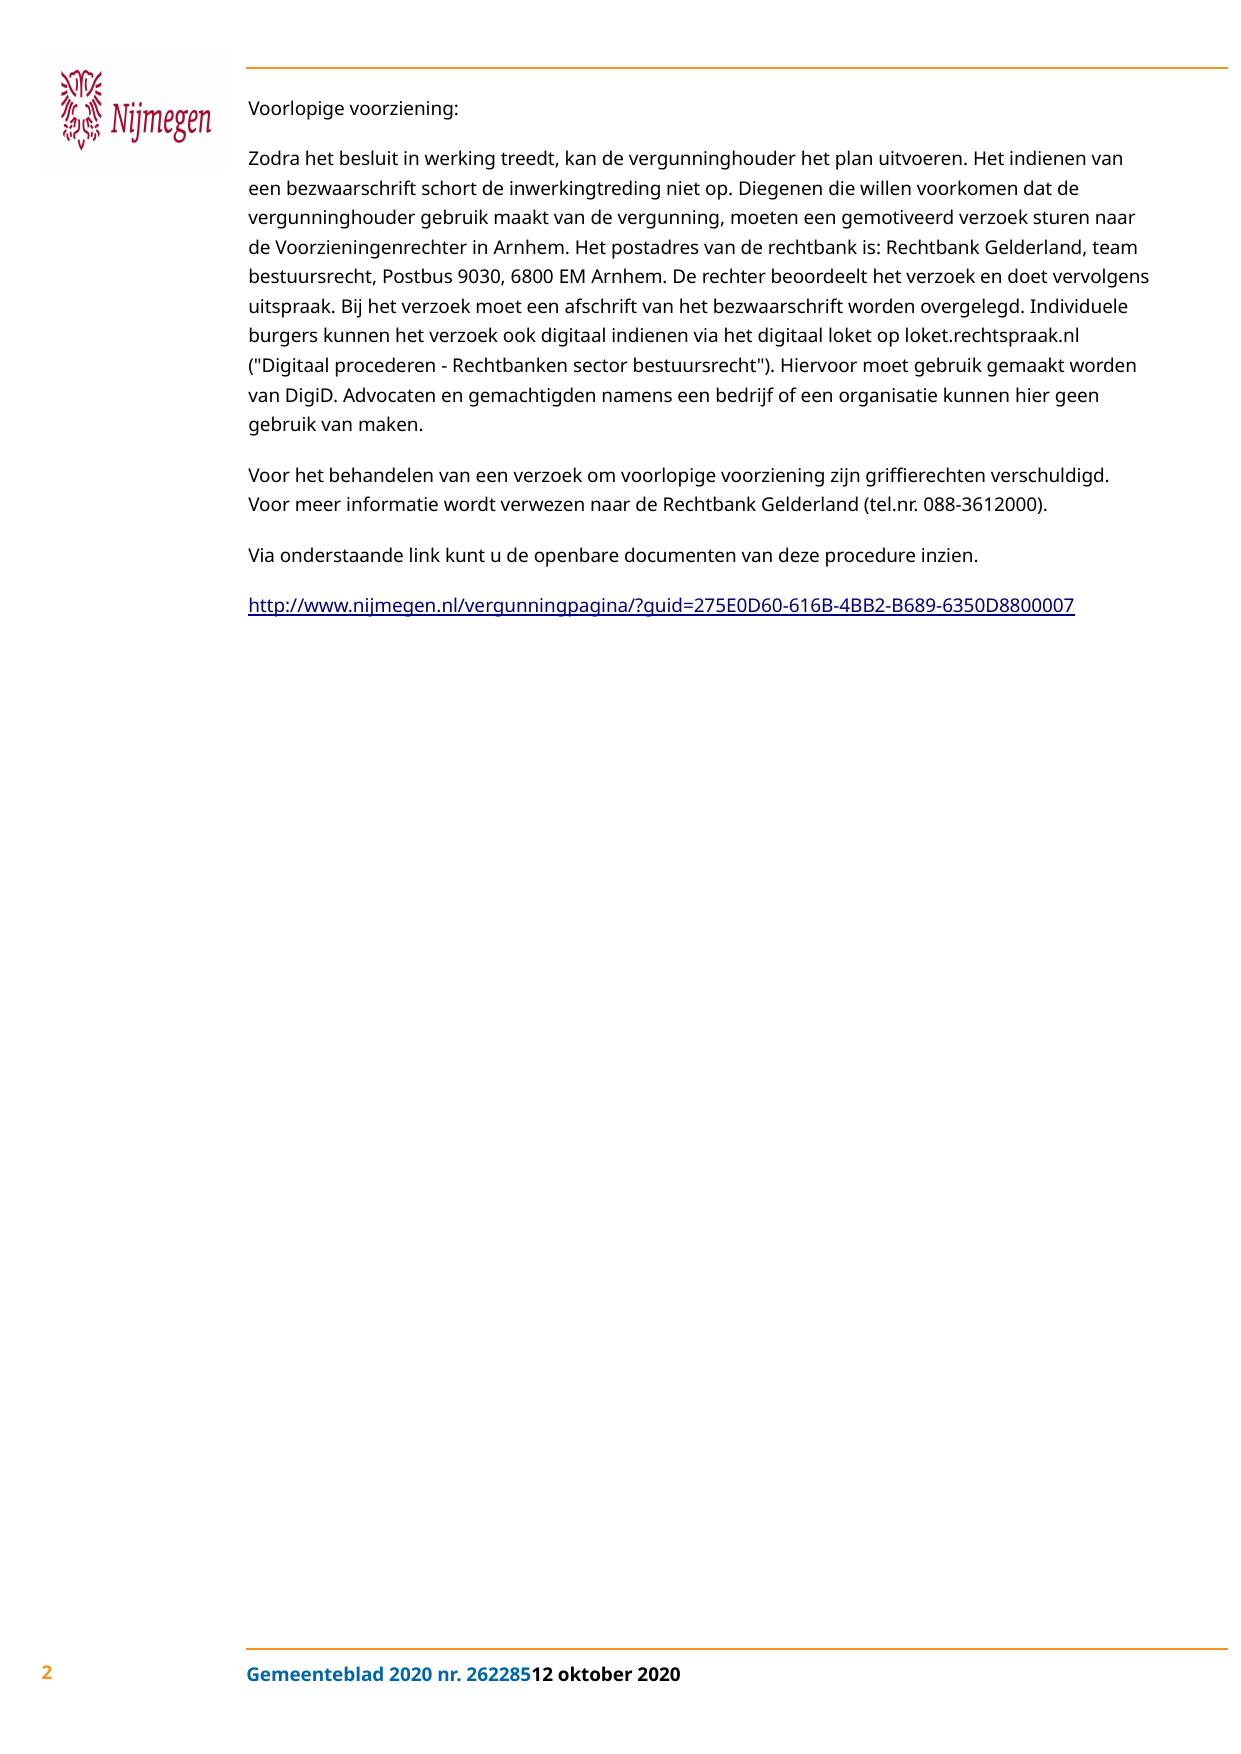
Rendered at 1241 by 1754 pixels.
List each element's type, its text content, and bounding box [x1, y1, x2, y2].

text Voor het behandelen van een verzoek om voorlopige voorziening zijn griffierechten verschuldigd. Voor meer informatie wordt verwezen naar de Rechtbank Gelderland (tel.nr. 088-3612000). [248, 462, 1152, 517]
text Zodra het besluit in werking treedt, kan de vergunninghouder het plan uitvoeren. Het indienen van een bezwaarschrift schort de inwerkingtreding niet op. Diegenen die willen voorkomen dat de vergunninghouder gebruik maakt van de vergunning, moeten een gemotiveerd verzoek sturen naar de Voorzieningenrechter in Arnhem. Het postadres van de rechtbank is: Rechtbank Gelderland, team bestuursrecht, Postbus 9030, 6800 EM Arnhem. De rechter beoordeelt het verzoek en doet vervolgens uitspraak. Bij het verzoek moet een afschrift van het bezwaarschrift worden overgelegd. Individuele burgers kunnen het verzoek ook digitaal indienen via het digitaal loket op loket.rechtspraak.nl ("Digitaal procederen - Rechtbanken sector bestuursrecht"). Hiervoor moet gebruik gemaakt worden van DigiD. Advocaten en gemachtigden namens een bedrijf of een organisatie kunnen hier geen gebruik van maken. [248, 145, 1152, 437]
picture [41, 47, 231, 172]
text Voorlopige voorziening: [248, 95, 1152, 121]
text http://www.nijmegen.nl/vergunningpagina/?guid=275E0D60-616B-4BB2-B689-6350D8800007 [248, 592, 1152, 618]
text Via onderstaande link kunt u de openbare documenten van deze procedure inzien. [248, 542, 1152, 568]
